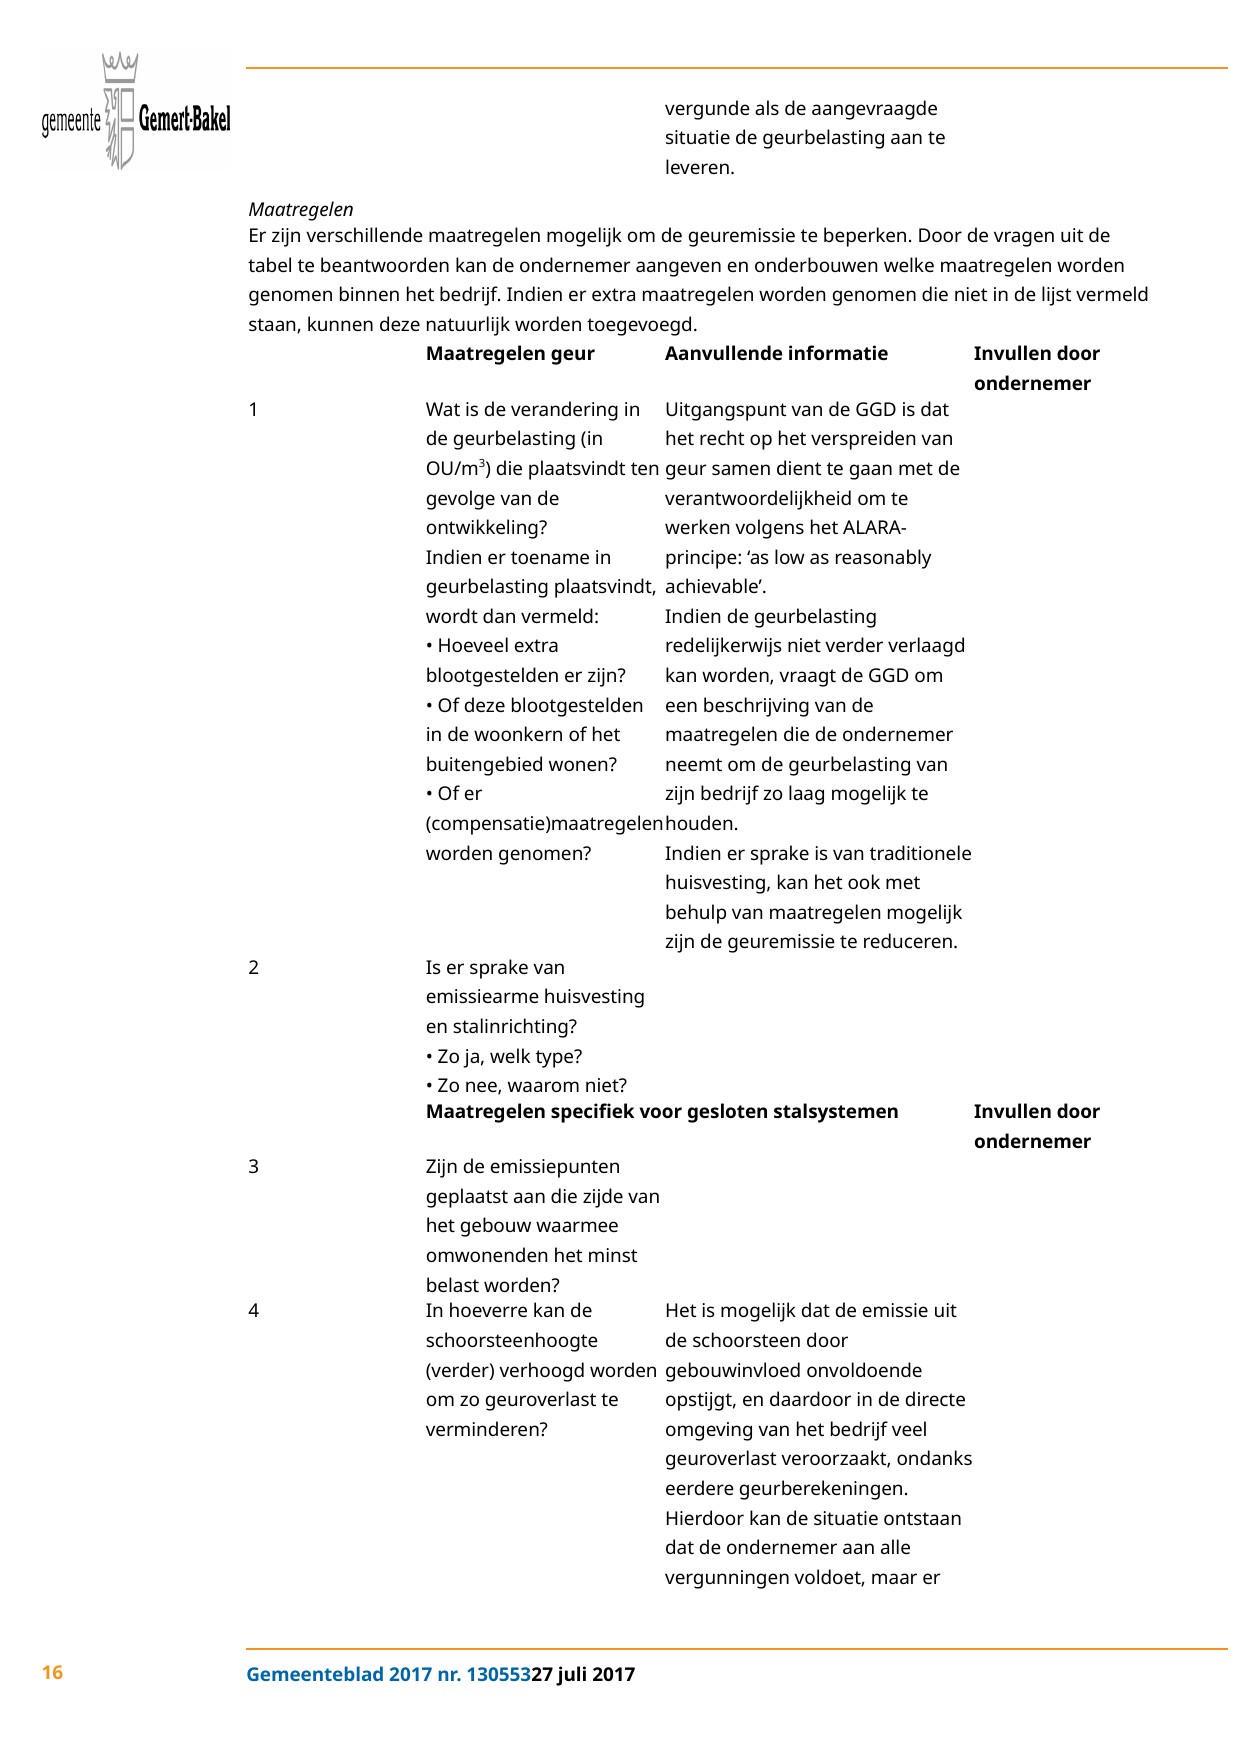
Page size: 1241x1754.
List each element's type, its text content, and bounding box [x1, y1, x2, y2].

text Er zijn verschillende maatregelen mogelijk om de geuremissie te beperken. Door de vragen uit de tabel te beantwoorden kan de ondernemer aangeven en onderbouwen welke maatregelen worden genomen binnen het bedrijf. Indien er extra maatregelen worden genomen die niet in de lijst vermeld staan, kunnen deze natuurlijk worden toegevoegd. [248, 222, 1152, 337]
table_header Aanvullende informatie [665, 341, 974, 396]
table_cell [665, 954, 974, 1098]
table_cell vergunde als de aangevraagde situatie de geurbelasting aan te leveren. [665, 95, 974, 180]
table_cell [974, 1154, 1152, 1298]
table_header Invullen door ondernemer [974, 341, 1152, 396]
table_cell [248, 1098, 426, 1153]
table_cell 1 [248, 396, 426, 954]
table_cell [426, 95, 665, 180]
table_cell Zijn de emissiepunten geplaatst aan die zijde van het gebouw waarmee omwonenden het minst belast worden? [426, 1154, 665, 1298]
table_cell In hoeverre kan de schoorsteenhoogte (verder) verhoogd worden om zo geuroverlast te verminderen? [426, 1298, 665, 1589]
table_cell Is er sprake van emissiearme huisvesting en stalinrichting? • Zo ja, welk type? • Zo nee, waarom niet? [426, 954, 665, 1098]
table_cell Maatregelen specifiek voor gesloten stalsystemen [426, 1098, 974, 1153]
table_cell Wat is de verandering in de geurbelasting (in OU/m3) die plaatsvindt ten gevolge van de ontwikkeling? Indien er toename in geurbelasting plaatsvindt, wordt dan vermeld: • Hoeveel extra blootgestelden er zijn? • Of deze blootgestelden in de woonkern of het buitengebied wonen? • Of er (compensatie)maatregelen worden genomen? [426, 396, 665, 954]
picture [41, 47, 231, 172]
table_cell [974, 954, 1152, 1098]
table_header [248, 341, 426, 396]
table_cell Invullen door ondernemer [974, 1098, 1152, 1153]
text Maatregelen [248, 196, 1152, 222]
table_cell [665, 1154, 974, 1298]
table_cell 4 [248, 1298, 426, 1589]
table_header Maatregelen geur [426, 341, 665, 396]
table_cell [974, 95, 1152, 180]
table_cell Uitgangspunt van de GGD is dat het recht op het verspreiden van geur samen dient te gaan met de verantwoordelijkheid om te werken volgens het ALARA-principe: ‘as low as reasonably achievable’. Indien de geurbelasting redelijkerwijs niet verder verlaagd kan worden, vraagt de GGD om een beschrijving van de maatregelen die de ondernemer neemt om de geurbelasting van zijn bedrijf zo laag mogelijk te houden. Indien er sprake is van traditionele huisvesting, kan het ook met behulp van maatregelen mogelijk zijn de geuremissie te reduceren. [665, 396, 974, 954]
table_cell 3 [248, 1154, 426, 1298]
table_cell [248, 95, 426, 180]
table_cell 2 [248, 954, 426, 1098]
table_cell [974, 396, 1152, 954]
table_cell Het is mogelijk dat de emissie uit de schoorsteen door gebouwinvloed onvoldoende opstijgt, en daardoor in de directe omgeving van het bedrijf veel geuroverlast veroorzaakt, ondanks eerdere geurberekeningen. Hierdoor kan de situatie ontstaan dat de ondernemer aan alle vergunningen voldoet, maar er [665, 1298, 974, 1589]
table_cell [974, 1298, 1152, 1589]
